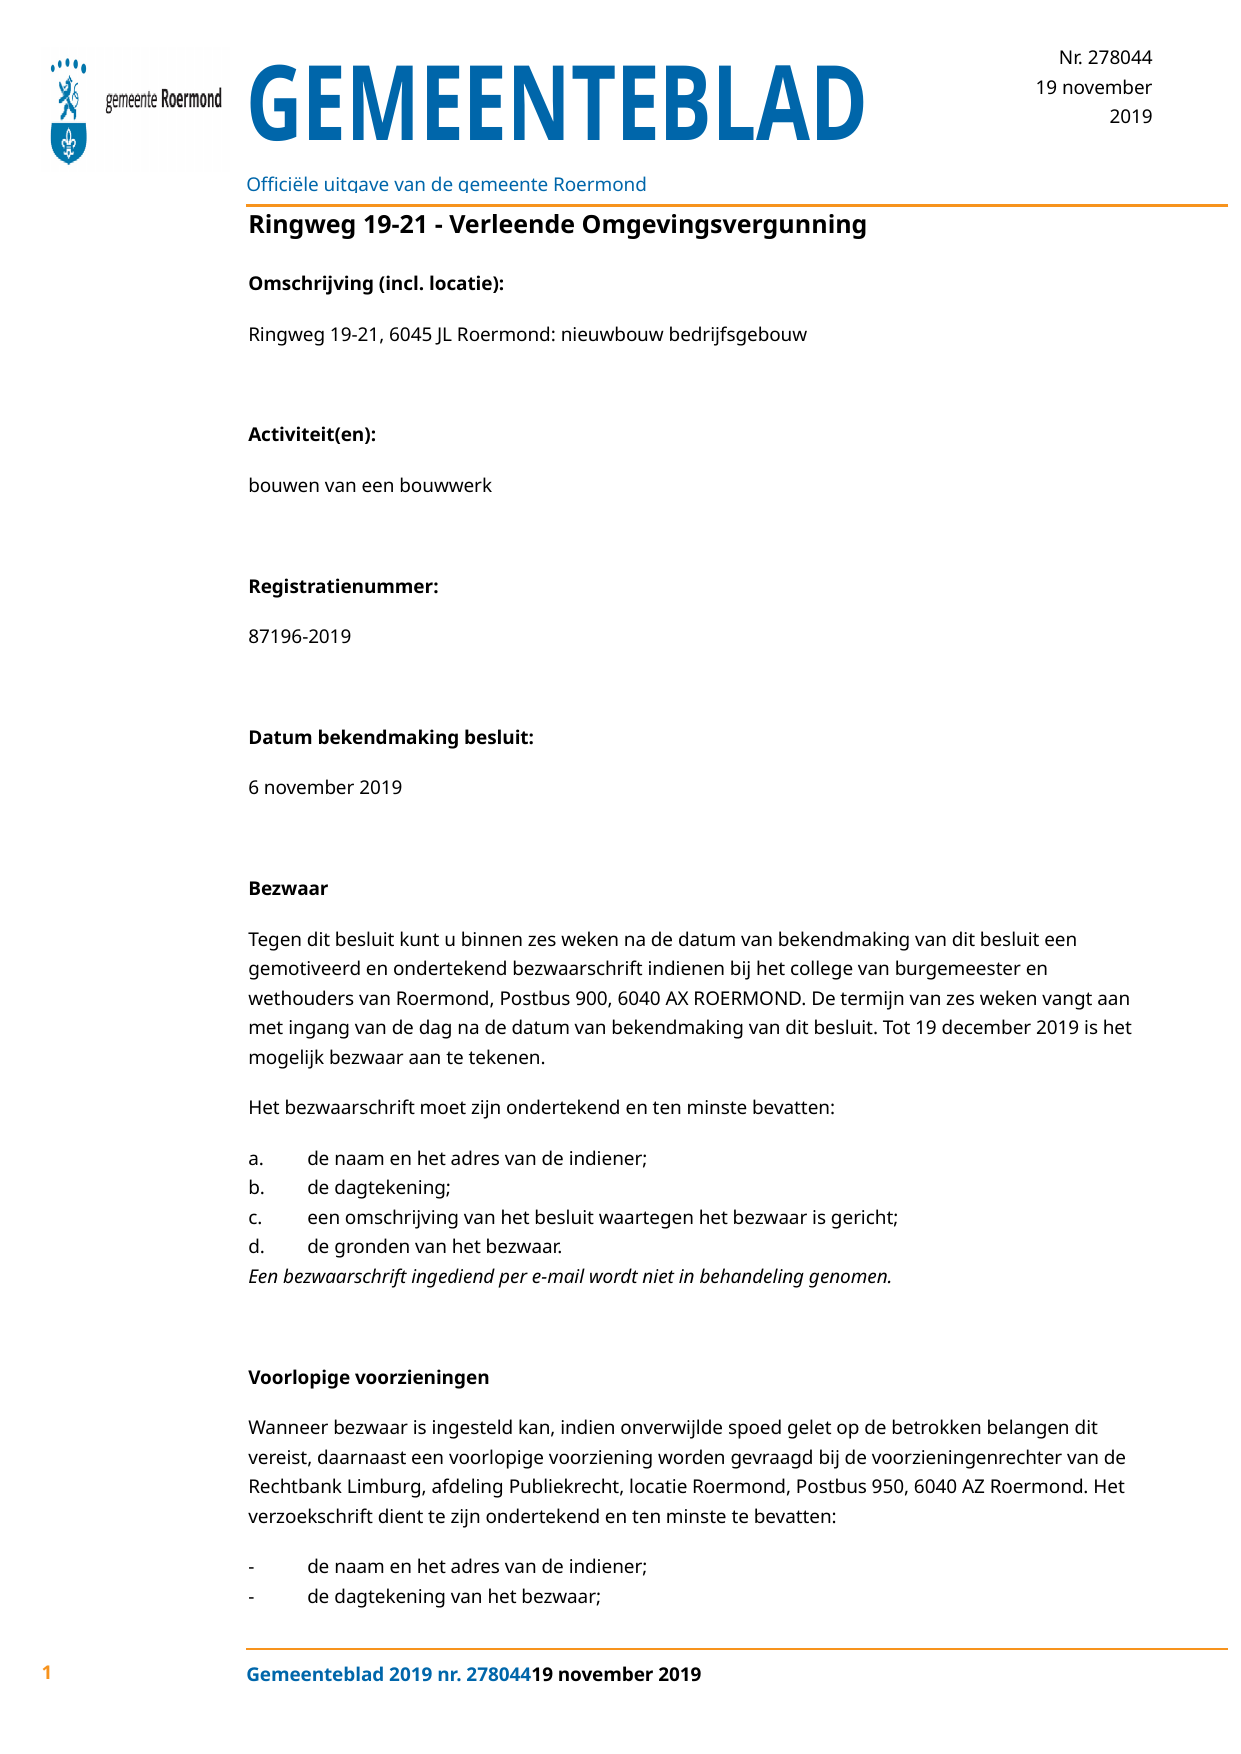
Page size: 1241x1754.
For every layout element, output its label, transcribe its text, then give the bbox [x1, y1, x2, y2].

text Ringweg 19-21, 6045 JL Roermond: nieuwbouw bedrijfsgebouw [248, 321, 1152, 346]
text 6 november 2019 [248, 774, 1152, 800]
list de dagtekening; [248, 1174, 1152, 1200]
list de naam en het adres van de indiener; [248, 1554, 1152, 1579]
text Het bezwaarschrift moet zijn ondertekend en ten minste bevatten: [248, 1094, 1152, 1120]
text Een bezwaarschrift ingediend per e-mail wordt niet in behandeling genomen. [248, 1263, 1152, 1289]
list de naam en het adres van de indiener; [248, 1145, 1152, 1171]
text bouwen van een bouwwerk [248, 472, 1152, 498]
text Activiteit(en): [248, 422, 1152, 447]
text Ringweg 19-21 - Verleende Omgevingsvergunning [248, 207, 1152, 241]
text Registratienummer: [248, 573, 1152, 598]
text Omschrijving (incl. locatie): [248, 270, 1152, 296]
picture [41, 47, 231, 172]
text Wanneer bezwaar is ingesteld kan, indien onverwijlde spoed gelet op de betrokken belangen dit vereist, daarnaast een voorlopige voorziening worden gevraagd bij de voorzieningenrechter van de Rechtbank Limburg, afdeling Publiekrecht, locatie Roermond, Postbus 950, 6040 AZ Roermond. Het verzoekschrift dient te zijn ondertekend en ten minste te bevatten: [248, 1414, 1152, 1529]
text 87196-2019 [248, 623, 1152, 649]
text Tegen dit besluit kunt u binnen zes weken na de datum van bekendmaking van dit besluit een gemotiveerd en ondertekend bezwaarschrift indienen bij het college van burgemeester en wethouders van Roermond, Postbus 900, 6040 AX ROERMOND. De termijn van zes weken vangt aan met ingang van de dag na de datum van bekendmaking van dit besluit. Tot 19 december 2019 is het mogelijk bezwaar aan te tekenen. [248, 926, 1152, 1070]
text Bezwaar [248, 875, 1152, 901]
list een omschrijving van het besluit waartegen het bezwaar is gericht; [248, 1204, 1152, 1230]
list de gronden van het bezwaar. [248, 1234, 1152, 1259]
text Voorlopige voorzieningen [248, 1364, 1152, 1390]
list de dagtekening van het bezwaar; [248, 1583, 1152, 1609]
text Datum bekendmaking besluit: [248, 724, 1152, 750]
